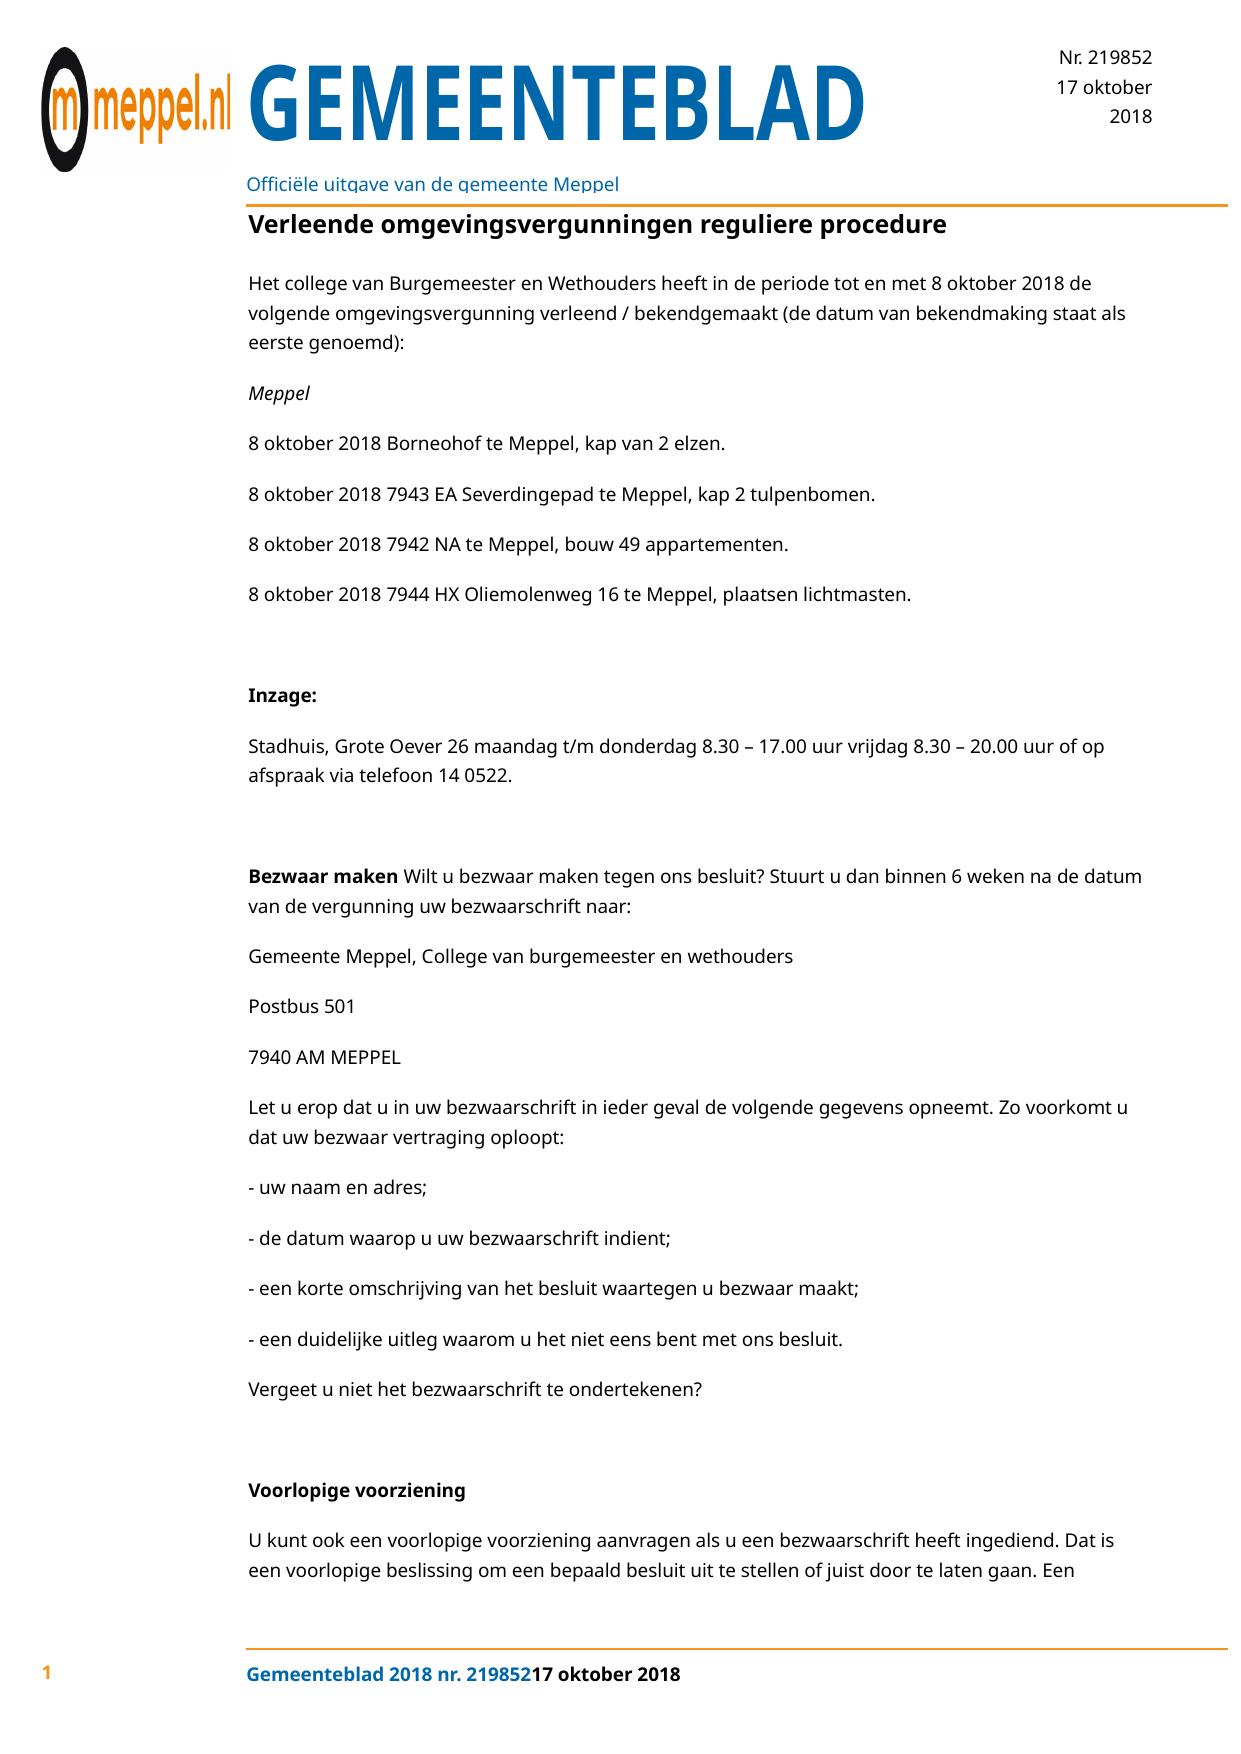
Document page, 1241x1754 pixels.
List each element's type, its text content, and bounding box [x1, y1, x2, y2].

text - een korte omschrijving van het besluit waartegen u bezwaar maakt; [248, 1275, 1152, 1301]
text 8 oktober 2018 7942 NA te Meppel, bouw 49 appartementen. [248, 531, 1152, 557]
text Gemeente Meppel, College van burgemeester en wethouders [248, 943, 1152, 969]
text U kunt ook een voorlopige voorziening aanvragen als u een bezwaarschrift heeft ingediend. Dat is een voorlopige beslissing om een bepaald besluit uit te stellen of juist door te laten gaan. Een [248, 1527, 1152, 1583]
text - een duidelijke uitleg waarom u het niet eens bent met ons besluit. [248, 1326, 1152, 1351]
picture [41, 47, 231, 172]
text Het college van Burgemeester en Wethouders heeft in de periode tot en met 8 oktober 2018 de volgende omgevingsvergunning verleend / bekendgemaakt (de datum van bekendmaking staat als eerste genoemd): [248, 270, 1152, 355]
text Voorlopige voorziening [248, 1477, 1152, 1503]
text 8 oktober 2018 7943 EA Severdingepad te Meppel, kap 2 tulpenbomen. [248, 481, 1152, 506]
text Inzage: [248, 682, 1152, 708]
text 8 oktober 2018 7944 HX Oliemolenweg 16 te Meppel, plaatsen lichtmasten. [248, 582, 1152, 607]
text - uw naam en adres; [248, 1174, 1152, 1200]
text Vergeet u niet het bezwaarschrift te ondertekenen? [248, 1376, 1152, 1402]
text Verleende omgevingsvergunningen reguliere procedure [248, 207, 1152, 241]
text Let u erop dat u in uw bezwaarschrift in ieder geval de volgende gegevens opneemt. Zo voorkomt u dat uw bezwaar vertraging oploopt: [248, 1094, 1152, 1150]
text Postbus 501 [248, 994, 1152, 1019]
text Bezwaar maken Wilt u bezwaar maken tegen ons besluit? Stuurt u dan binnen 6 weken na de datum van de vergunning uw bezwaarschrift naar: [248, 863, 1152, 918]
text 7940 AM MEPPEL [248, 1044, 1152, 1070]
text Stadhuis, Grote Oever 26 maandag t/m donderdag 8.30 – 17.00 uur vrijdag 8.30 – 20.00 uur of op afspraak via telefoon 14 0522. [248, 733, 1152, 788]
text 8 oktober 2018 Borneohof te Meppel, kap van 2 elzen. [248, 430, 1152, 456]
text Meppel [248, 380, 1152, 406]
text - de datum waarop u uw bezwaarschrift indient; [248, 1225, 1152, 1251]
